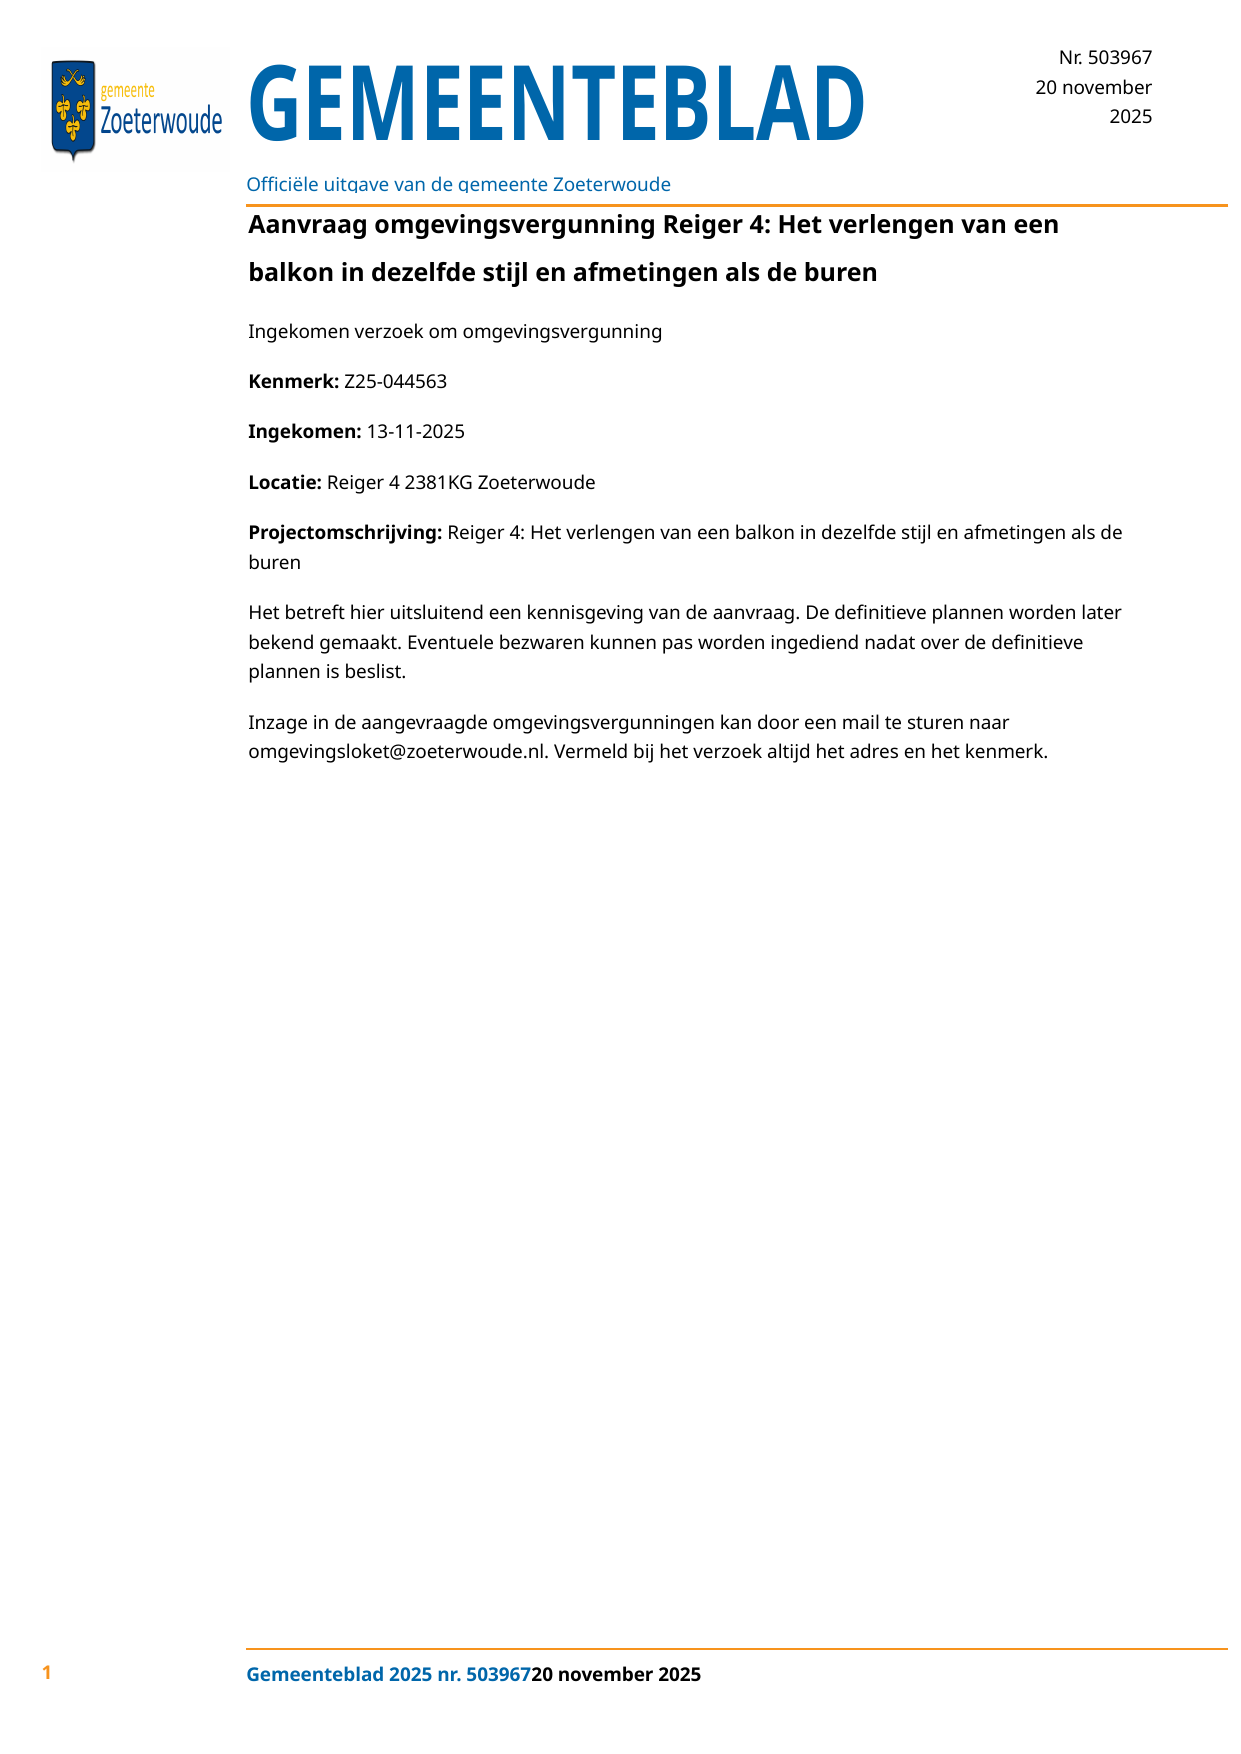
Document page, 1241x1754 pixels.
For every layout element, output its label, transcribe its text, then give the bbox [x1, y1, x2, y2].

picture [41, 47, 231, 172]
text Locatie: Reiger 4 2381KG Zoeterwoude [248, 469, 1152, 495]
text Aanvraag omgevingsvergunning Reiger 4: Het verlengen van een balkon in dezelfde stijl en afmetingen als de buren [248, 207, 1152, 288]
text Inzage in de aangevraagde omgevingsvergunningen kan door een mail te sturen naar omgevingsloket@zoeterwoude.nl. Vermeld bij het verzoek altijd het adres en het kenmerk. [248, 709, 1152, 764]
text Ingekomen verzoek om omgevingsvergunning [248, 318, 1152, 344]
text Ingekomen: 13-11-2025 [248, 419, 1152, 444]
text Het betreft hier uitsluitend een kennisgeving van de aanvraag. De definitieve plannen worden later bekend gemaakt. Eventuele bezwaren kunnen pas worden ingediend nadat over de definitieve plannen is beslist. [248, 599, 1152, 684]
text Kenmerk: Z25-044563 [248, 368, 1152, 394]
text Projectomschrijving: Reiger 4: Het verlengen van een balkon in dezelfde stijl en afmetingen als de buren [248, 519, 1152, 575]
